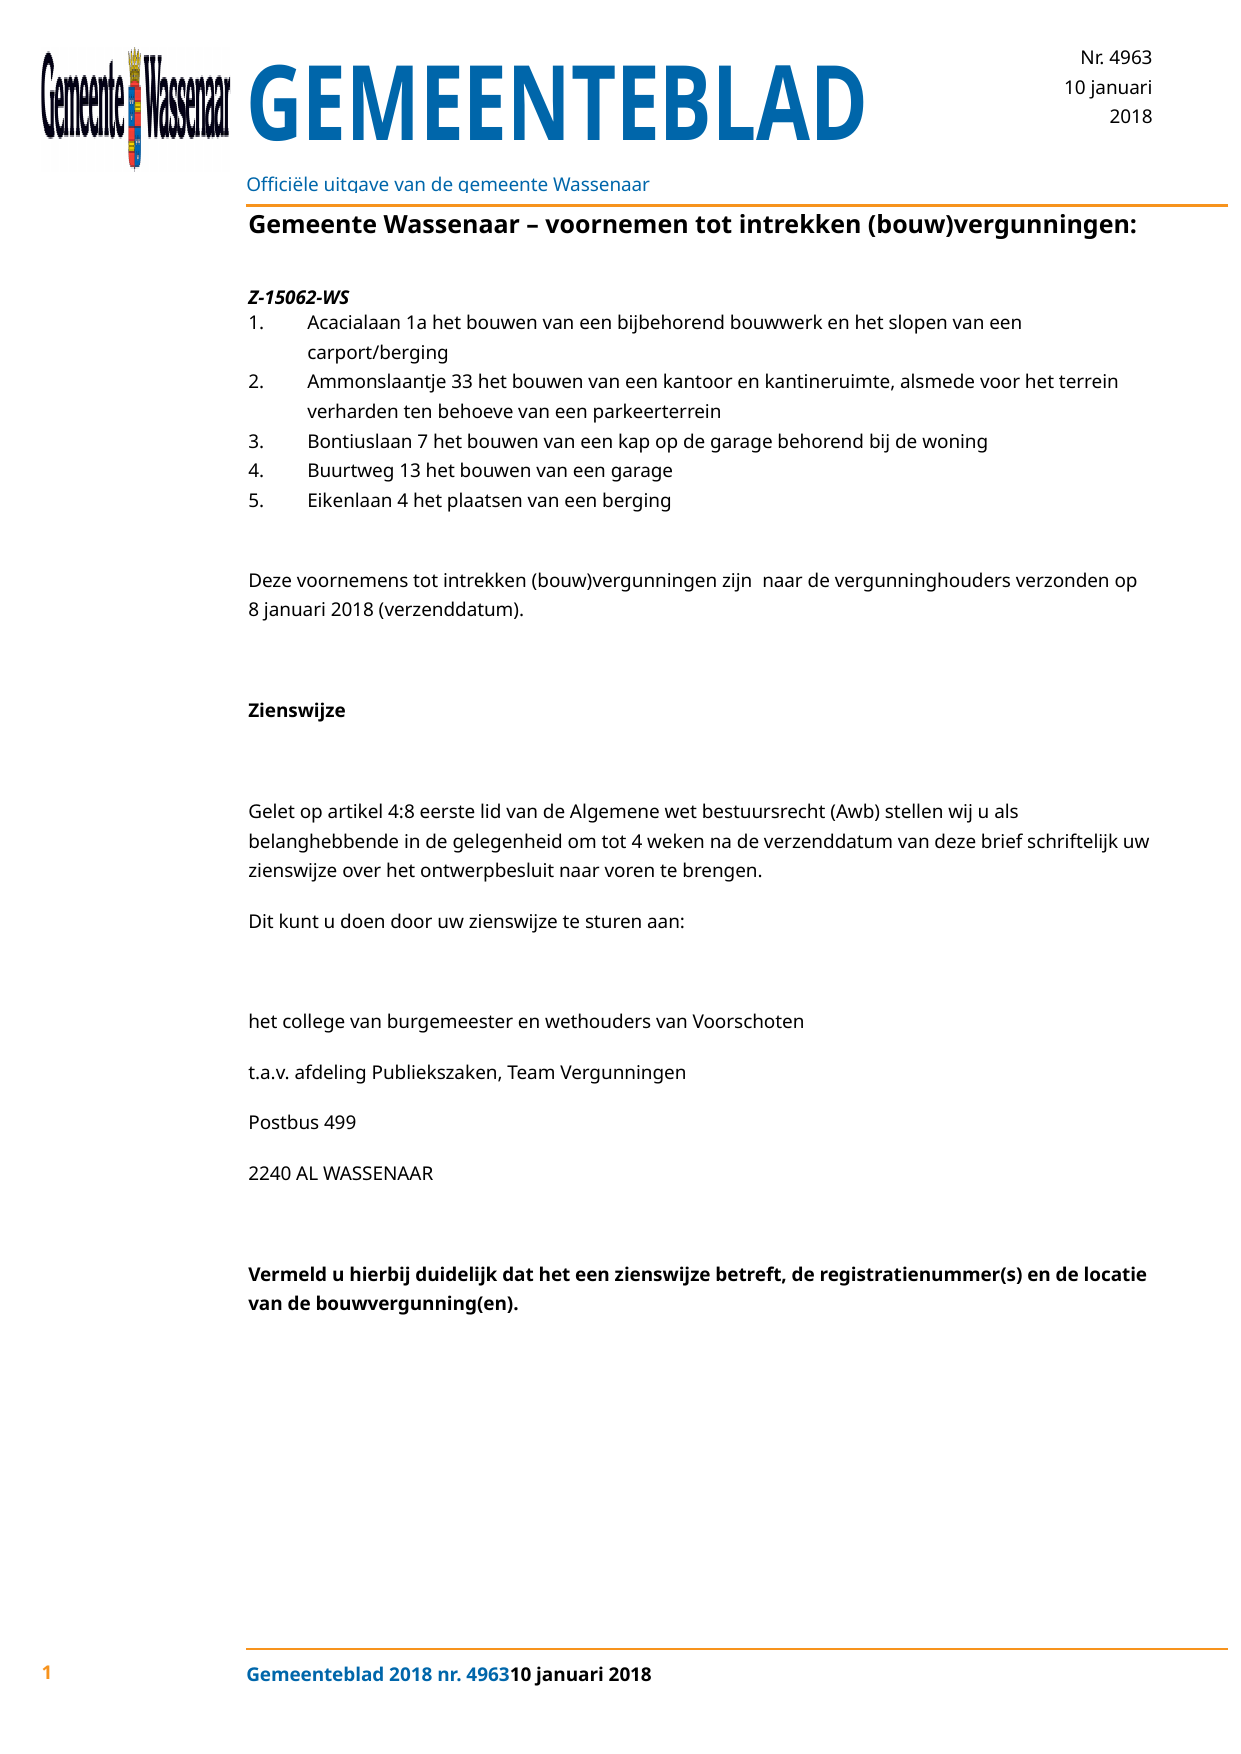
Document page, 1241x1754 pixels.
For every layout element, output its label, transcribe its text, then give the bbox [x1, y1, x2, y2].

text het college van burgemeester en wethouders van Voorschoten [248, 1009, 1152, 1034]
list Buurtweg 13 het bouwen van een garage [248, 457, 1152, 483]
text Zienswijze [248, 697, 1152, 723]
text Deze voornemens tot intrekken (bouw)vergunningen zijn naar de vergunninghouders verzonden op 8 januari 2018 (verzenddatum). [248, 567, 1152, 622]
text Postbus 499 [248, 1109, 1152, 1135]
list Acacialaan 1a het bouwen van een bijbehorend bouwwerk en het slopen van een carport/berging [248, 309, 1152, 365]
text Z-15062-WS [248, 284, 1152, 309]
text Dit kunt u doen door uw zienswijze te sturen aan: [248, 908, 1152, 934]
text Vermeld u hierbij duidelijk dat het een zienswijze betreft, de registratienummer(s) en de locatie van de bouwvergunning(en). [248, 1261, 1152, 1316]
list Ammonslaantje 33 het bouwen van een kantoor en kantineruimte, alsmede voor het terrein verharden ten behoeve van een parkeerterrein [248, 369, 1152, 424]
picture [41, 47, 231, 172]
text 2240 AL WASSENAAR [248, 1160, 1152, 1186]
text t.a.v. afdeling Publiekszaken, Team Vergunningen [248, 1059, 1152, 1085]
list Eikenlaan 4 het plaatsen van een berging [248, 487, 1152, 513]
text Gemeente Wassenaar – voornemen tot intrekken (bouw)vergunningen: [248, 207, 1152, 241]
list Bontiuslaan 7 het bouwen van een kap op de garage behorend bij de woning [248, 428, 1152, 454]
text Gelet op artikel 4:8 eerste lid van de Algemene wet bestuursrecht (Awb) stellen wij u als belanghebbende in de gelegenheid om tot 4 weken na de verzenddatum van deze brief schriftelijk uw zienswijze over het ontwerpbesluit naar voren te brengen. [248, 798, 1152, 883]
